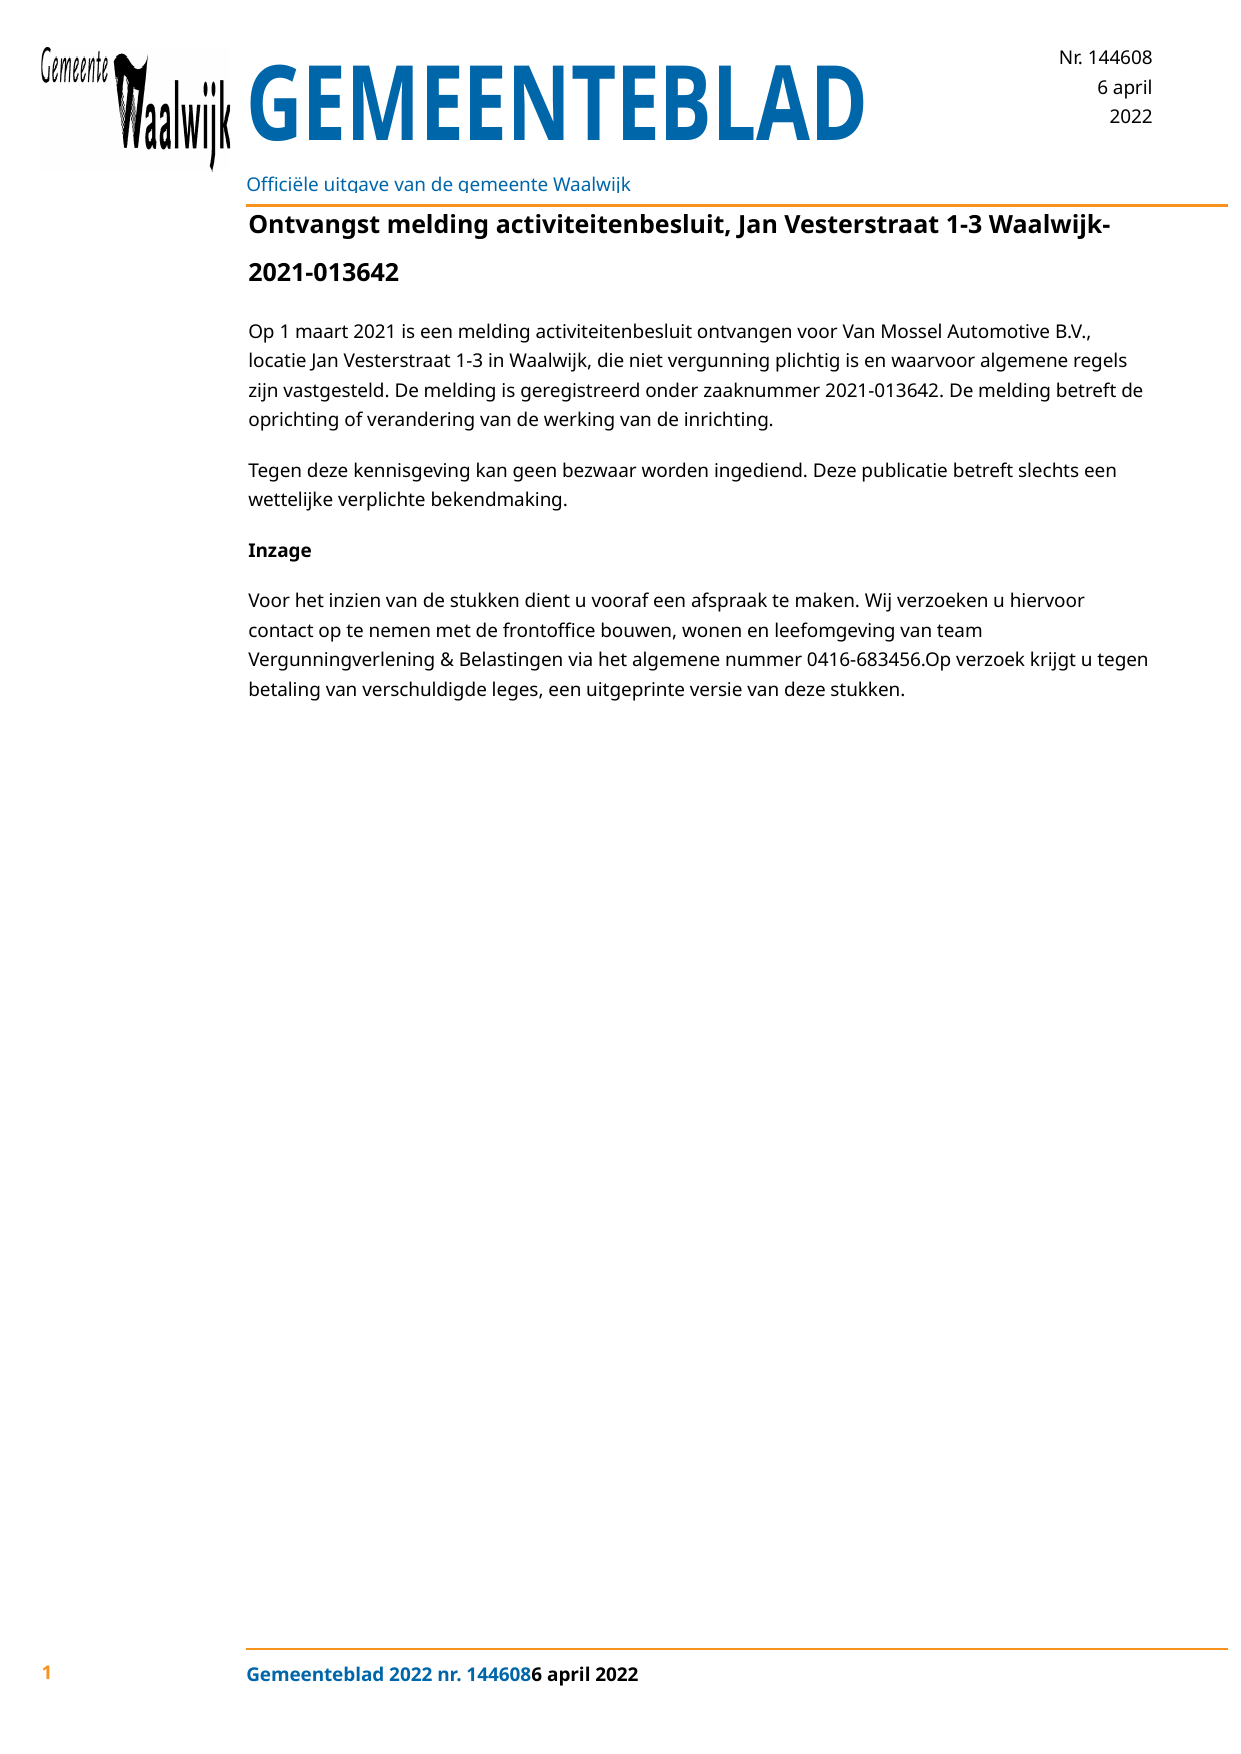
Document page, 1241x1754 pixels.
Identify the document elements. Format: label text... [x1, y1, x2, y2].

text Tegen deze kennisgeving kan geen bezwaar worden ingediend. Deze publicatie betreft slechts een wettelijke verplichte bekendmaking. [248, 457, 1152, 512]
picture [41, 47, 231, 172]
text Voor het inzien van de stukken dient u vooraf een afspraak te maken. Wij verzoeken u hiervoor contact op te nemen met de frontoffice bouwen, wonen en leefomgeving van team Vergunningverlening & Belastingen via het algemene nummer 0416-683456.Op verzoek krijgt u tegen betaling van verschuldigde leges, een uitgeprinte versie van deze stukken. [248, 587, 1152, 702]
text Op 1 maart 2021 is een melding activiteitenbesluit ontvangen voor Van Mossel Automotive B.V., locatie Jan Vesterstraat 1-3 in Waalwijk, die niet vergunning plichtig is en waarvoor algemene regels zijn vastgesteld. De melding is geregistreerd onder zaaknummer 2021-013642. De melding betreft de oprichting of verandering van de werking van de inrich­ting. [248, 318, 1152, 432]
text Inzage [248, 537, 1152, 563]
text Ontvangst melding activiteitenbesluit, Jan Vesterstraat 1-3 Waalwijk-2021-013642 [248, 207, 1152, 288]
